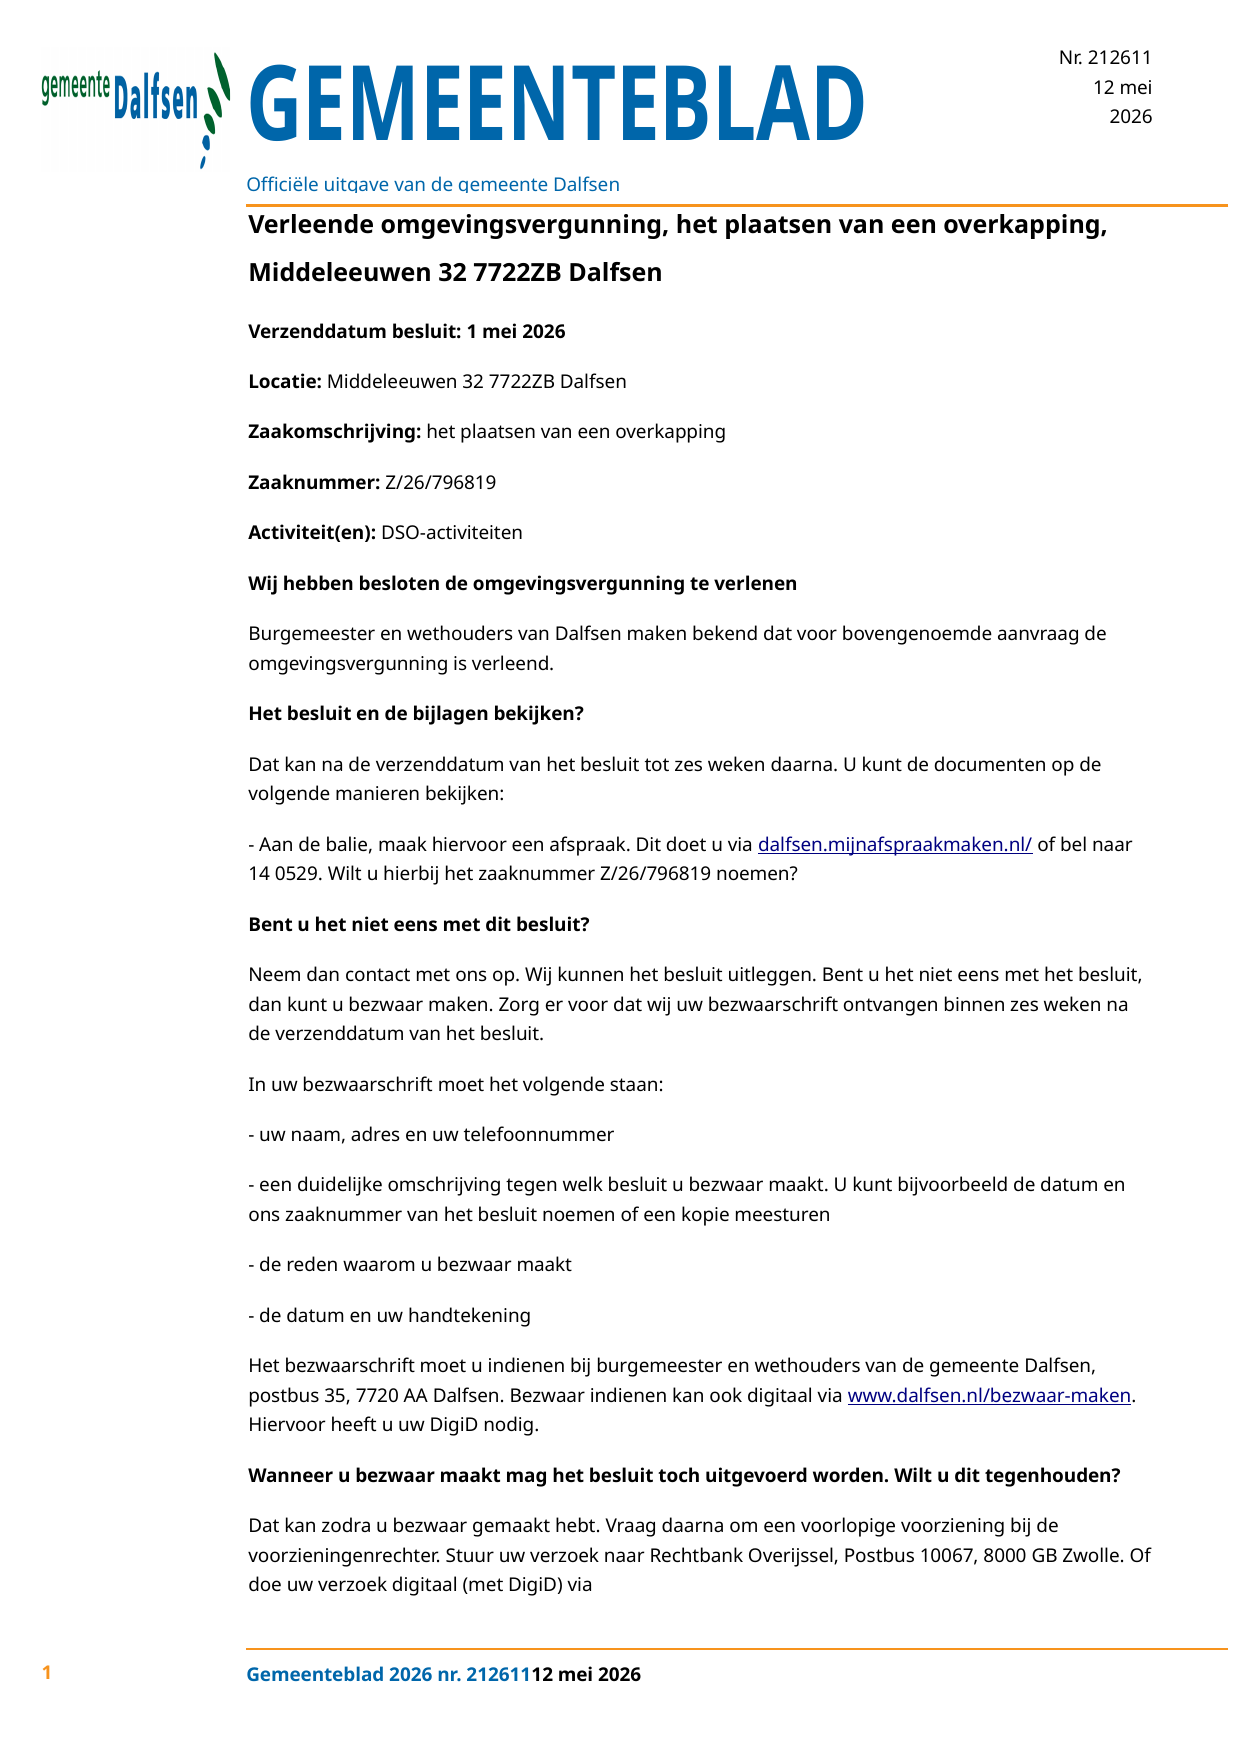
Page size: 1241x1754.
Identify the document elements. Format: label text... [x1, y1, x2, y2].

text Het besluit en de bijlagen bekijken? [248, 700, 1152, 726]
picture [41, 47, 231, 172]
text Neem dan contact met ons op. Wij kunnen het besluit uitleggen. Bent u het niet eens met het besluit, dan kunt u bezwaar maken. Zorg er voor dat wij uw bezwaarschrift ontvangen binnen zes weken na de verzenddatum van het besluit. [248, 961, 1152, 1046]
text - een duidelijke omschrijving tegen welk besluit u bezwaar maakt. U kunt bijvoorbeeld de datum en ons zaaknummer van het besluit noemen of een kopie meesturen [248, 1172, 1152, 1227]
text Wanneer u bezwaar maakt mag het besluit toch uitgevoerd worden. Wilt u dit tegenhouden? [248, 1462, 1152, 1488]
text - de reden waarom u bezwaar maakt [248, 1252, 1152, 1277]
text - Aan de balie, maak hiervoor een afspraak. Dit doet u via dalfsen.mijnafspraakmaken.nl/ of bel naar 14 0529. Wilt u hierbij het zaaknummer Z/26/796819 noemen? [248, 831, 1152, 886]
text Dat kan na de verzenddatum van het besluit tot zes weken daarna. U kunt de documenten op de volgende manieren bekijken: [248, 751, 1152, 806]
text Zaaknummer: Z/26/796819 [248, 469, 1152, 495]
text In uw bezwaarschrift moet het volgende staan: [248, 1071, 1152, 1097]
text Verzenddatum besluit: 1 mei 2026 [248, 318, 1152, 344]
text Bent u het niet eens met dit besluit? [248, 911, 1152, 937]
text Burgemeester en wethouders van Dalfsen maken bekend dat voor bovengenoemde aanvraag de omgevingsvergunning is verleend. [248, 620, 1152, 676]
text Dat kan zodra u bezwaar gemaakt hebt. Vraag daarna om een voorlopige voorziening bij de voorzieningenrechter. Stuur uw verzoek naar Rechtbank Overijssel, Postbus 10067, 8000 GB Zwolle. Of doe uw verzoek digitaal (met DigiD) via [248, 1512, 1152, 1597]
text Het bezwaarschrift moet u indienen bij burgemeester en wethouders van de gemeente Dalfsen, postbus 35, 7720 AA Dalfsen. Bezwaar indienen kan ook digitaal via www.dalfsen.nl/bezwaar-maken. Hiervoor heeft u uw DigiD nodig. [248, 1352, 1152, 1437]
text - de datum en uw handtekening [248, 1302, 1152, 1328]
text - uw naam, adres en uw telefoonnummer [248, 1121, 1152, 1147]
text Wij hebben besloten de omgevingsvergunning te verlenen [248, 570, 1152, 596]
text Verleende omgevingsvergunning, het plaatsen van een overkapping, Middeleeuwen 32 7722ZB Dalfsen [248, 207, 1152, 288]
text Activiteit(en): DSO-activiteiten [248, 519, 1152, 545]
text Locatie: Middeleeuwen 32 7722ZB Dalfsen [248, 368, 1152, 394]
text Zaakomschrijving: het plaatsen van een overkapping [248, 419, 1152, 444]
